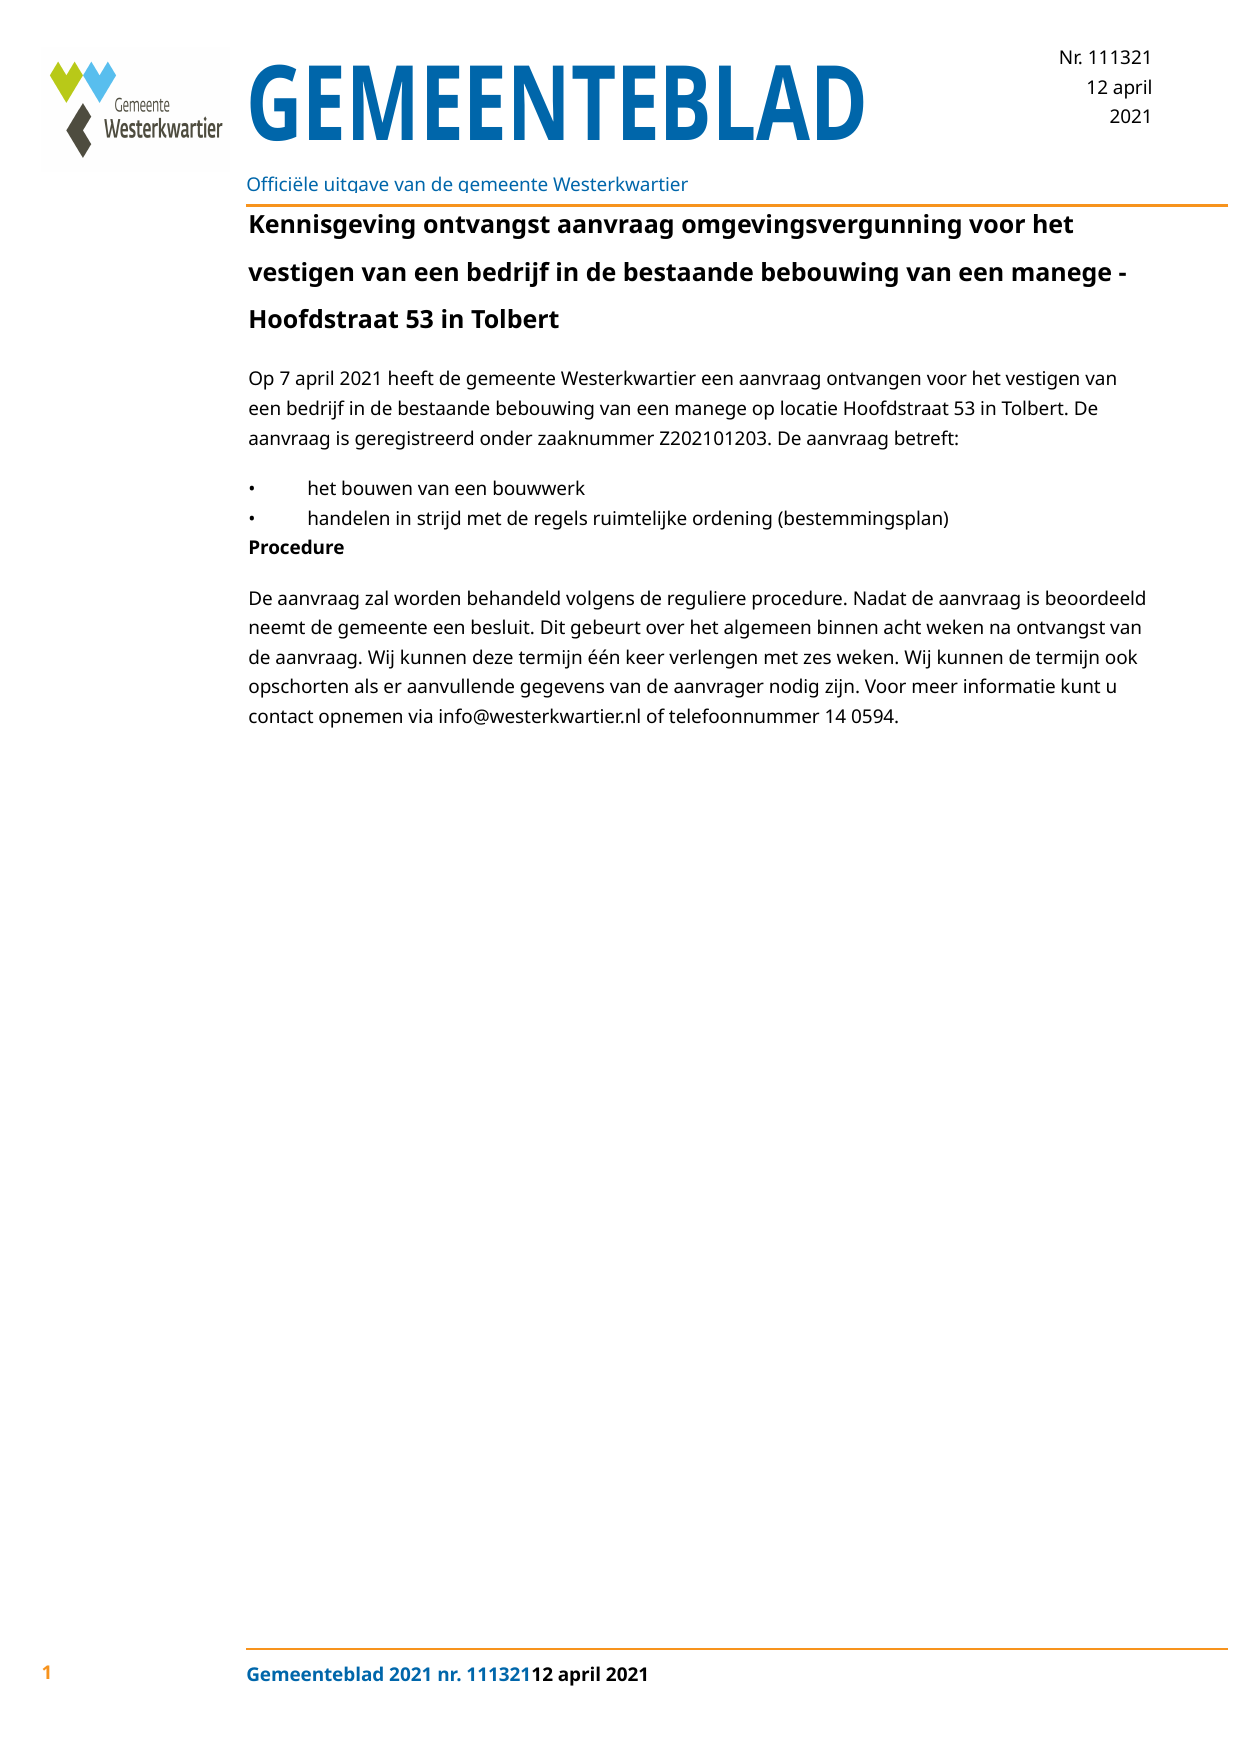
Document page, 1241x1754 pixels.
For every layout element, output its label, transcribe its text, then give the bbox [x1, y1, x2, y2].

picture [41, 47, 231, 172]
text Kennisgeving ontvangst aanvraag omgevingsvergunning voor het vestigen van een bedrijf in de bestaande bebouwing van een manege - Hoofdstraat 53 in Tolbert [248, 207, 1152, 336]
text De aanvraag zal worden behandeld volgens de reguliere procedure. Nadat de aanvraag is beoordeeld neemt de gemeente een besluit. Dit gebeurt over het algemeen binnen acht weken na ontvangst van de aanvraag. Wij kunnen deze termijn één keer verlengen met zes weken. Wij kunnen de termijn ook opschorten als er aanvullende gegevens van de aanvrager nodig zijn. Voor meer informatie kunt u contact opnemen via info@westerkwartier.nl of telefoonnummer 14 0594. [248, 585, 1152, 729]
text Op 7 april 2021 heeft de gemeente Westerkwartier een aanvraag ontvangen voor het vestigen van een bedrijf in de bestaande bebouwing van een manege op locatie Hoofdstraat 53 in Tolbert. De aanvraag is geregistreerd onder zaaknummer Z202101203. De aanvraag betreft: [248, 366, 1152, 450]
list handelen in strijd met de regels ruimtelijke ordening (bestemmingsplan) [248, 505, 1152, 530]
list het bouwen van een bouwwerk [248, 475, 1152, 501]
text Procedure [248, 534, 1152, 560]
